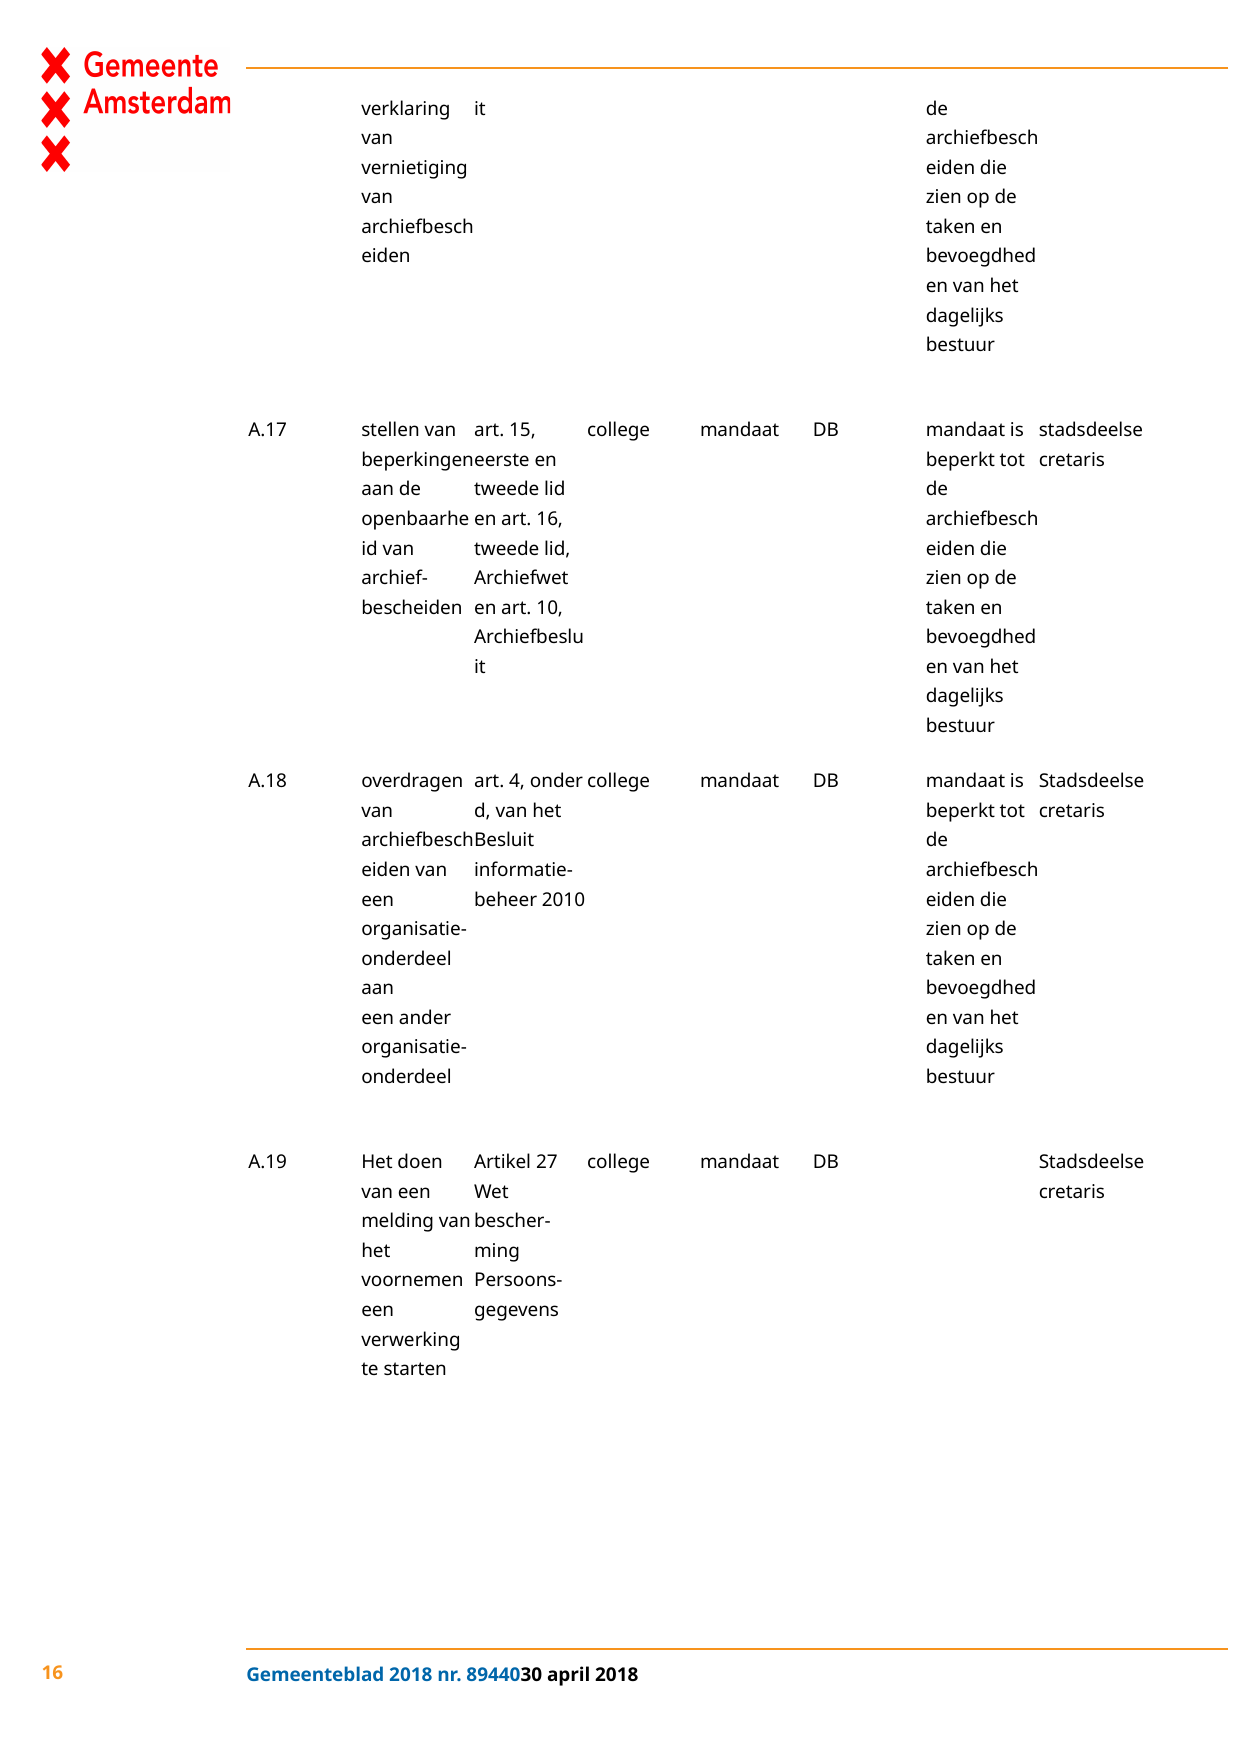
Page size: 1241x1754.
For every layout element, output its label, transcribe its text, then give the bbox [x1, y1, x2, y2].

picture [41, 47, 231, 172]
table_cell college [587, 387, 700, 738]
table_cell college [587, 738, 700, 1119]
table_cell Het doen van een melding van het voornemen een verwerking te starten [361, 1119, 474, 1381]
table_cell overdragen van archiefbescheiden van een organisatie-onderdeel aan een ander organisatie-onderdeel [361, 738, 474, 1119]
table_cell college [587, 1119, 700, 1381]
table_cell DB [813, 1119, 926, 1381]
table_cell art. 15, eerste en tweede lid en art. 16, tweede lid, Archiefwet en art. 10, Archiefbesluit [474, 387, 587, 738]
table_cell A.17 [248, 387, 361, 738]
table_cell stadsdeelsecretaris [1039, 387, 1152, 738]
table_cell A.18 [248, 738, 361, 1119]
table_cell mandaat [700, 738, 813, 1119]
table_cell [700, 95, 813, 387]
table_cell mandaat [700, 387, 813, 738]
table_cell stellen van beperkingen aan de openbaarheid van archief-bescheiden [361, 387, 474, 738]
table_cell DB [813, 738, 926, 1119]
table_cell art. 4, onder d, van het Besluit informatie-beheer 2010 [474, 738, 587, 1119]
table_cell DB [813, 387, 926, 738]
table_cell Artikel 27 Wet bescher-ming Persoons-gegevens [474, 1119, 587, 1381]
table_cell [1039, 95, 1152, 387]
table_cell mandaat is beperkt tot de archiefbescheiden die zien op de taken en bevoegdheden van het dagelijks bestuur [926, 738, 1038, 1119]
table_cell Stadsdeelsecretaris [1039, 738, 1152, 1119]
table_cell [587, 95, 700, 387]
table_cell Stadsdeelsecretaris [1039, 1119, 1152, 1381]
table_cell A.19 [248, 1119, 361, 1381]
table_cell verklaring van vernietiging van archiefbescheiden [361, 95, 474, 387]
table_cell [926, 1119, 1038, 1381]
table_cell mandaat is beperkt tot de archiefbescheiden die zien op de taken en bevoegdheden van het dagelijks bestuur [926, 387, 1038, 738]
table_cell it [474, 95, 587, 387]
table_cell [248, 95, 361, 387]
table_cell de archiefbescheiden die zien op de taken en bevoegdheden van het dagelijks bestuur [926, 95, 1038, 387]
table_cell mandaat [700, 1119, 813, 1381]
table_cell [813, 95, 926, 387]
